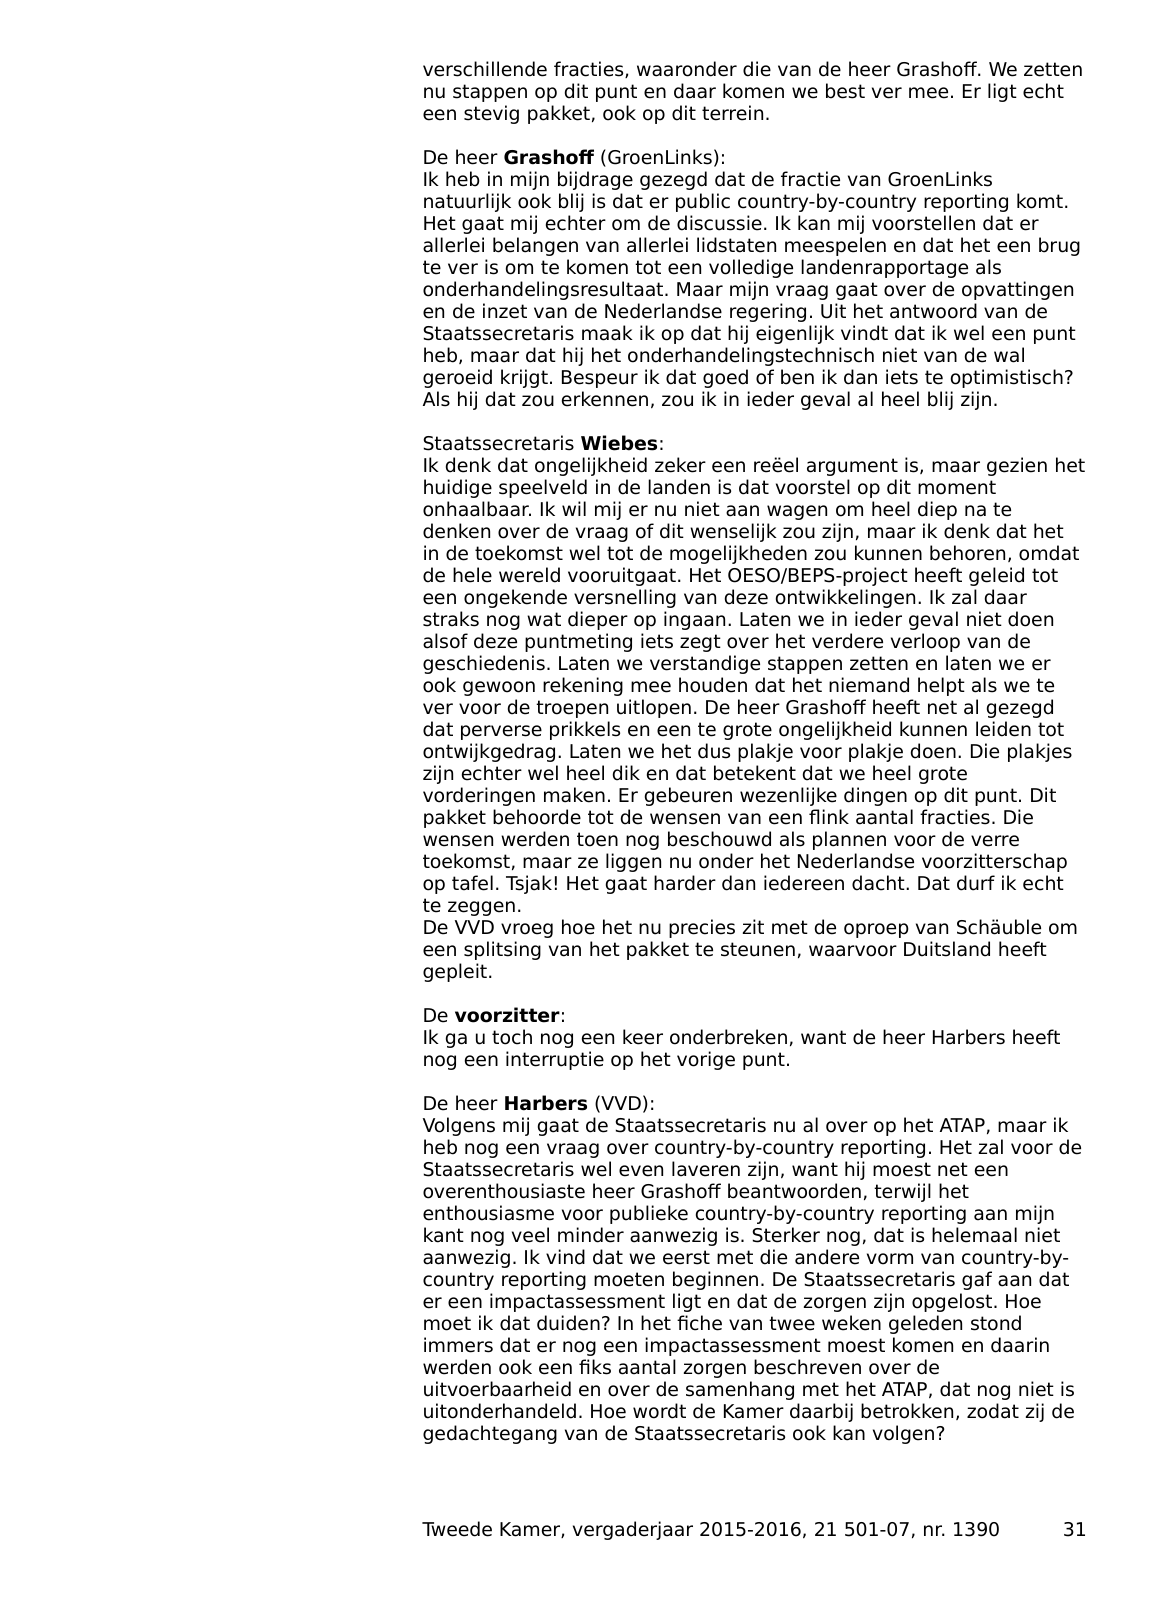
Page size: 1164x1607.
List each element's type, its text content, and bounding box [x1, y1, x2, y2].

text Ik heb in mijn bijdrage gezegd dat de fractie van GroenLinks natuurlijk ook blij is dat er public country-by-country reporting komt. Het gaat mij echter om de discussie. Ik kan mij voorstellen dat er allerlei belangen van allerlei lidstaten meespelen en dat het een brug te ver is om te komen tot een volledige landenrapportage als onderhandelingsresultaat. Maar mijn vraag gaat over de opvattingen en de inzet van de Nederlandse regering. Uit het antwoord van de Staatssecretaris maak ik op dat hij eigenlijk vindt dat ik wel een punt heb, maar dat hij het onderhandelingstechnisch niet van de wal geroeid krijgt. Bespeur ik dat goed of ben ik dan iets te optimistisch? Als hij dat zou erkennen, zou ik in ieder geval al heel blij zijn. [422, 169, 1087, 411]
text Volgens mij gaat de Staatssecretaris nu al over op het ATAP, maar ik heb nog een vraag over country-by-country reporting. Het zal voor de Staatssecretaris wel even laveren zijn, want hij moest net een overenthousiaste heer Grashoff beantwoorden, terwijl het enthousiasme voor publieke country-by-country reporting aan mijn kant nog veel minder aanwezig is. Sterker nog, dat is helemaal niet aanwezig. Ik vind dat we eerst met die andere vorm van country-by-country reporting moeten beginnen. De Staatssecretaris gaf aan dat er een impactassessment ligt en dat de zorgen zijn opgelost. Hoe moet ik dat duiden? In het fiche van twee weken geleden stond immers dat er nog een impactassessment moest komen en daarin werden ook een fiks aantal zorgen beschreven over de uitvoerbaarheid en over de samenhang met het ATAP, dat nog niet is uitonderhandeld. Hoe wordt de Kamer daarbij betrokken, zodat zij de gedachtegang van de Staatssecretaris ook kan volgen? [422, 1115, 1087, 1444]
text De heer Harbers (VVD): [422, 1093, 1087, 1115]
text verschillende fracties, waaronder die van de heer Grashoff. We zetten nu stappen op dit punt en daar komen we best ver mee. Er ligt echt een stevig pakket, ook op dit terrein. [422, 59, 1087, 125]
text De heer Grashoff (GroenLinks): [422, 147, 1087, 169]
text Staatssecretaris Wiebes: [422, 433, 1087, 455]
text De voorzitter: [422, 1005, 1087, 1027]
text De VVD vroeg hoe het nu precies zit met de oproep van Schäuble om een splitsing van het pakket te steunen, waarvoor Duitsland heeft gepleit. [422, 917, 1087, 983]
text Ik denk dat ongelijkheid zeker een reëel argument is, maar gezien het huidige speelveld in de landen is dat voorstel op dit moment onhaalbaar. Ik wil mij er nu niet aan wagen om heel diep na te denken over de vraag of dit wenselijk zou zijn, maar ik denk dat het in de toekomst wel tot de mogelijkheden zou kunnen behoren, omdat de hele wereld vooruitgaat. Het OESO/BEPS-project heeft geleid tot een ongekende versnelling van deze ontwikkelingen. Ik zal daar straks nog wat dieper op ingaan. Laten we in ieder geval niet doen alsof deze puntmeting iets zegt over het verdere verloop van de geschiedenis. Laten we verstandige stappen zetten en laten we er ook gewoon rekening mee houden dat het niemand helpt als we te ver voor de troepen uitlopen. De heer Grashoff heeft net al gezegd dat perverse prikkels en een te grote ongelijkheid kunnen leiden tot ontwijkgedrag. Laten we het dus plakje voor plakje doen. Die plakjes zijn echter wel heel dik en dat betekent dat we heel grote vorderingen maken. Er gebeuren wezenlijke dingen op dit punt. Dit pakket behoorde tot de wensen van een flink aantal fracties. Die wensen werden toen nog beschouwd als plannen voor de verre toekomst, maar ze liggen nu onder het Nederlandse voorzitterschap op tafel. Tsjak! Het gaat harder dan iedereen dacht. Dat durf ik echt te zeggen. [422, 455, 1087, 917]
text Ik ga u toch nog een keer onderbreken, want de heer Harbers heeft nog een interruptie op het vorige punt. [422, 1027, 1087, 1071]
